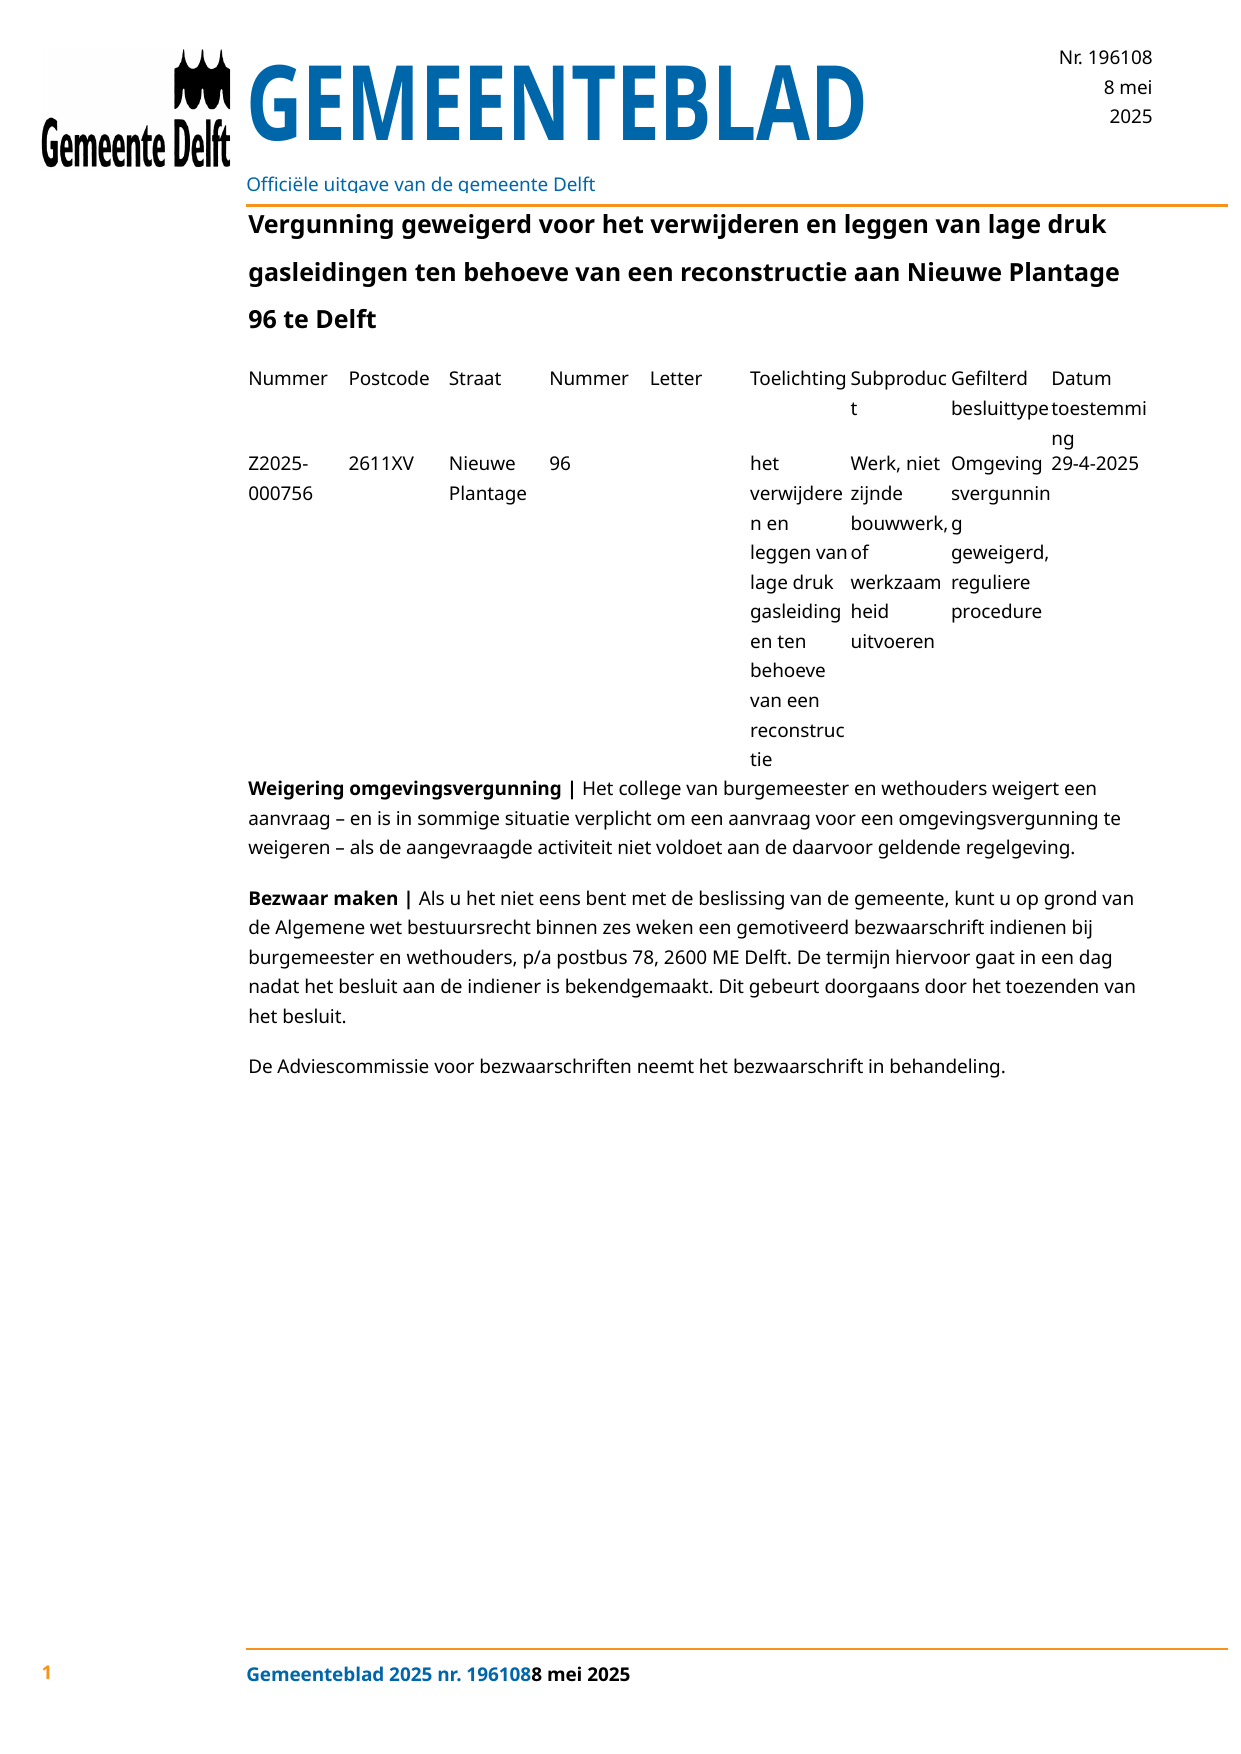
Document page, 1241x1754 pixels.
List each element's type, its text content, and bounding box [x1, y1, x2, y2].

text De Adviescommissie voor bezwaarschriften neemt het bezwaarschrift in behandeling. [248, 1054, 1152, 1079]
table_header Subproduct [850, 366, 951, 451]
table_cell 29-4-2025 [1051, 451, 1152, 772]
text Weigering omgevingsvergunning | Het college van burgemeester en wethouders weigert een aanvraag – en is in sommige situatie verplicht om een aanvraag voor een omgevingsvergunning te weigeren – als de aangevraagde activiteit niet voldoet aan de daarvoor geldende regelgeving. [248, 775, 1152, 860]
table_cell het verwijderen en leggen van lage druk gasleidingen ten behoeve van een reconstructie [750, 451, 850, 772]
table_cell 2611XV [348, 451, 449, 772]
table_cell Omgevingsvergunning geweigerd, reguliere procedure [951, 451, 1051, 772]
table_header Toelichting [750, 366, 850, 451]
table_cell 96 [549, 451, 649, 772]
table_cell Werk, niet zijnde bouwwerk, of werkzaamheid uitvoeren [850, 451, 951, 772]
table_header Nummer [549, 366, 649, 451]
text Vergunning geweigerd voor het verwijderen en leggen van lage druk gasleidingen ten behoeve van een reconstructie aan Nieuwe Plantage 96 te Delft [248, 207, 1152, 336]
table_cell Z2025-000756 [248, 451, 348, 772]
table_header Gefilterd besluittype [951, 366, 1051, 451]
picture [41, 47, 231, 172]
table_header Datum toestemming [1051, 366, 1152, 451]
table_cell [650, 451, 750, 772]
text Bezwaar maken | Als u het niet eens bent met de beslissing van de gemeente, kunt u op grond van de Algemene wet bestuursrecht binnen zes weken een gemotiveerd bezwaarschrift indienen bij burgemeester en wethouders, p/a postbus 78, 2600 ME Delft. De termijn hiervoor gaat in een dag nadat het besluit aan de indiener is bekendgemaakt. Dit gebeurt doorgaans door het toezenden van het besluit. [248, 885, 1152, 1029]
table_header Straat [449, 366, 549, 451]
table_header Postcode [348, 366, 449, 451]
table_header Nummer [248, 366, 348, 451]
table_cell Nieuwe Plantage [449, 451, 549, 772]
table_header Letter [650, 366, 750, 451]
